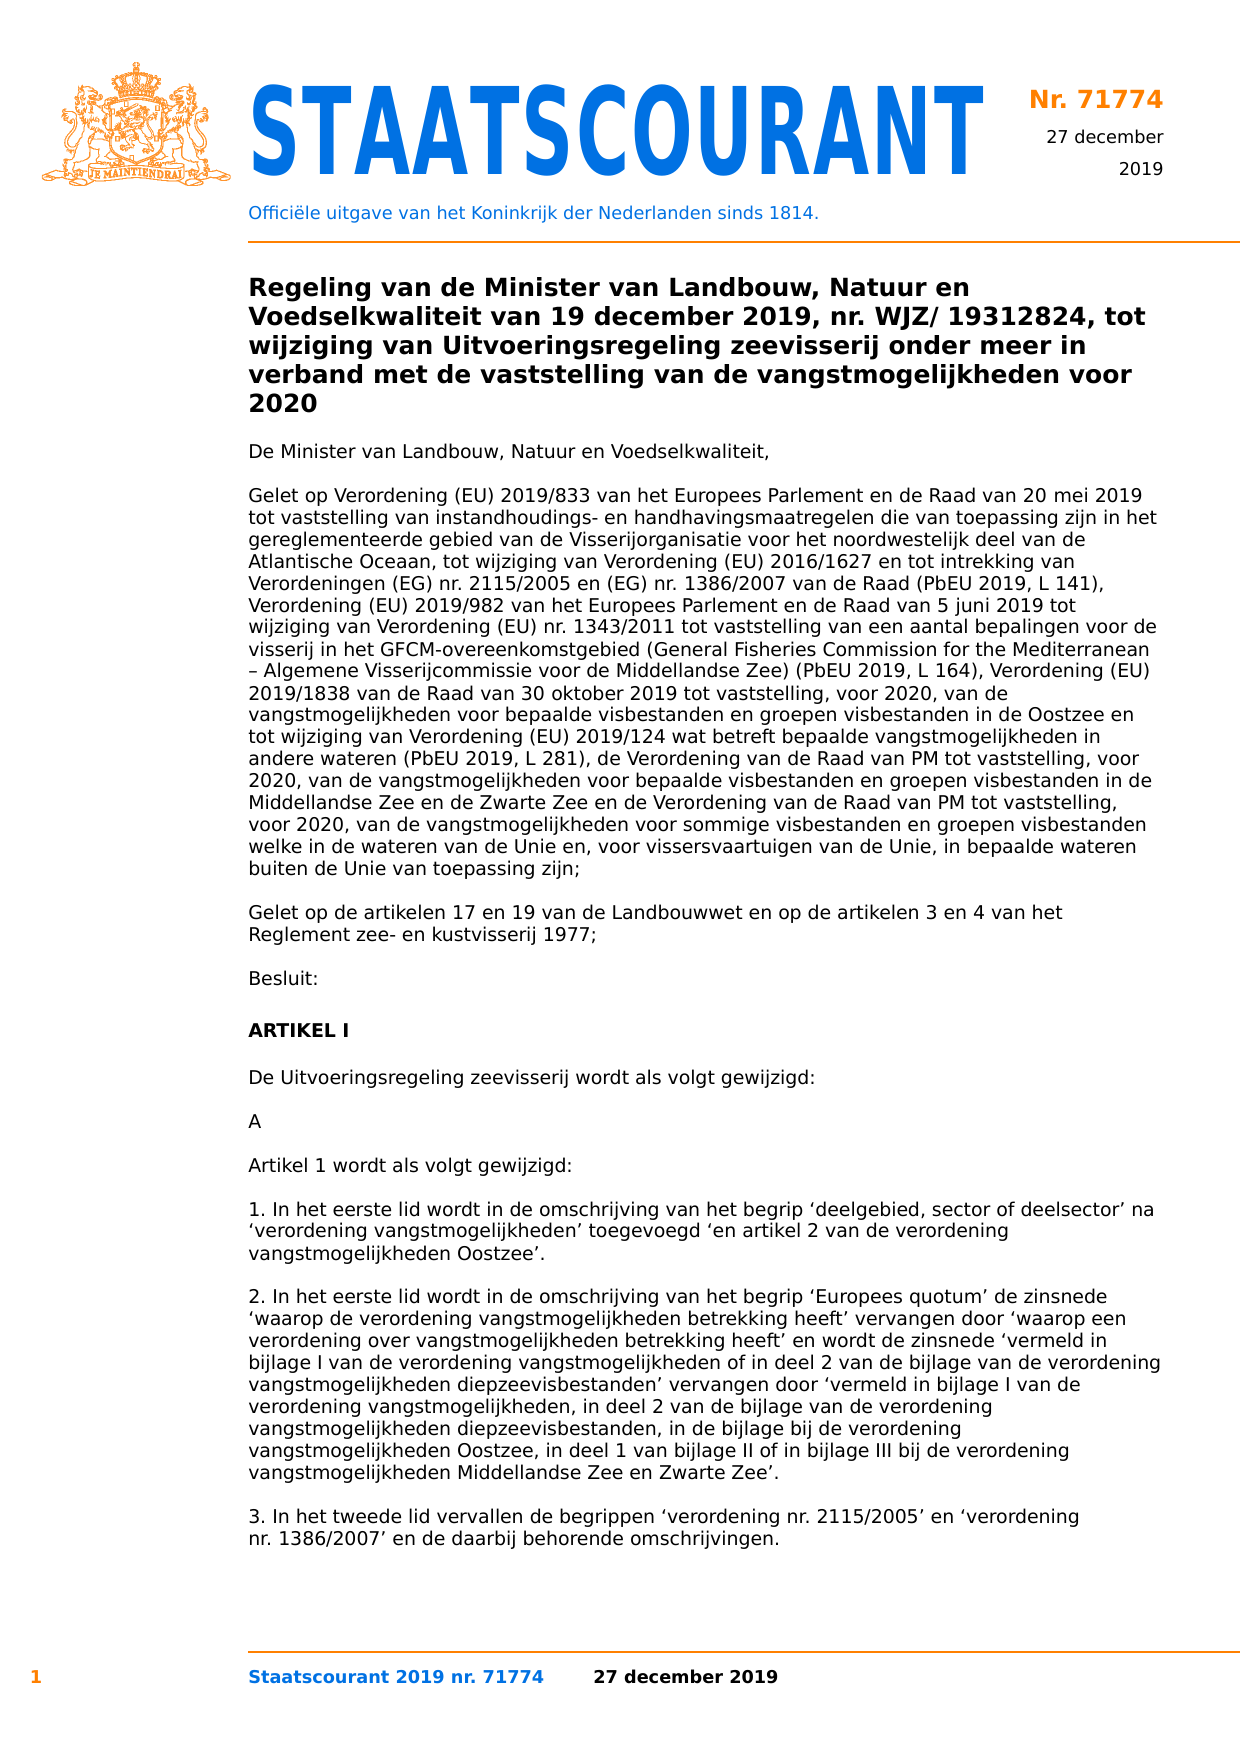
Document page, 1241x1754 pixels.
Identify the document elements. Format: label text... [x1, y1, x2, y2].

text De Minister van Landbouw, Natuur en Voedselkwaliteit, [248, 441, 1163, 463]
text 1. In het eerste lid wordt in de omschrijving van het begrip ‘deelgebied, sector of deelsector’ na ‘verordening vangstmogelijkheden’ toegevoegd ‘en artikel 2 van de verordening vangstmogelijkheden Oostzee’. [248, 1198, 1163, 1264]
picture [41, 62, 231, 186]
table_cell 2019 [998, 153, 1240, 203]
subtitle ARTIKEL I [248, 1020, 1163, 1042]
text De Uitvoeringsregeling zeevisserij wordt als volgt gewijzigd: [248, 1067, 1163, 1089]
subtitle Regeling van de Minister van Landbouw, Natuur en Voedselkwaliteit van 19 december 2019, nr. WJZ/ 19312824, tot wijziging van Uitvoeringsregeling zeevisserij onder meer in verband met de vaststelling van de vangstmogelijkheden voor 2020 [248, 273, 1163, 419]
text Gelet op Verordening (EU) 2019/833 van het Europees Parlement en de Raad van 20 mei 2019 tot vaststelling van instandhoudings- en handhavingsmaatregelen die van toepassing zijn in het gereglementeerde gebied van de Visserijorganisatie voor het noordwestelijk deel van de Atlantische Oceaan, tot wijziging van Verordening (EU) 2016/1627 en tot intrekking van Verordeningen (EG) nr. 2115/2005 en (EG) nr. 1386/2007 van de Raad (PbEU 2019, L 141), Verordening (EU) 2019/982 van het Europees Parlement en de Raad van 5 juni 2019 tot wijziging van Verordening (EU) nr. 1343/2011 tot vaststelling van een aantal bepalingen voor de visserij in het GFCM-overeenkomstgebied (General Fisheries Commission for the Mediterranean – Algemene Visserijcommissie voor de Middellandse Zee) (PbEU 2019, L 164), Verordening (EU) 2019/1838 van de Raad van 30 oktober 2019 tot vaststelling, voor 2020, van de vangstmogelijkheden voor bepaalde visbestanden en groepen visbestanden in de Oostzee en tot wijziging van Verordening (EU) 2019/124 wat betreft bepaalde vangstmogelijkheden in andere wateren (PbEU 2019, L 281), de Verordening van de Raad van PM tot vaststelling, voor 2020, van de vangstmogelijkheden voor bepaalde visbestanden en groepen visbestanden in de Middellandse Zee en de Zwarte Zee en de Verordening van de Raad van PM tot vaststelling, voor 2020, van de vangstmogelijkheden voor sommige visbestanden en groepen visbestanden welke in de wateren van de Unie en, voor vissersvaartuigen van de Unie, in bepaalde wateren buiten de Unie van toepassing zijn; [248, 484, 1163, 880]
table_header [25, 62, 248, 241]
text 3. In het tweede lid vervallen de begrippen ‘verordening nr. 2115/2005’ en ‘verordening nr. 1386/2007’ en de daarbij behorende omschrijvingen. [248, 1506, 1163, 1550]
text Besluit: [248, 968, 1163, 990]
table_header Nr. 71774 [998, 62, 1240, 121]
text Artikel 1 wordt als volgt gewijzigd: [248, 1154, 1163, 1177]
table_cell 27 december [998, 121, 1240, 153]
text 2. In het eerste lid wordt in de omschrijving van het begrip ‘Europees quotum’ de zinsnede ‘waarop de verordening vangstmogelijkheden betrekking heeft’ vervangen door ‘waarop een verordening over vangstmogelijkheden betrekking heeft’ en wordt de zinsnede ‘vermeld in bijlage I van de verordening vangstmogelijkheden of in deel 2 van de bijlage van de verordening vangstmogelijkheden diepzeevisbestanden’ vervangen door ‘vermeld in bijlage I van de verordening vangstmogelijkheden, in deel 2 van de bijlage van de verordening vangstmogelijkheden diepzeevisbestanden, in de bijlage bij de verordening vangstmogelijkheden Oostzee, in deel 1 van bijlage II of in bijlage III bij de verordening vangstmogelijkheden Middellandse Zee en Zwarte Zee’. [248, 1286, 1163, 1484]
text A [248, 1111, 1163, 1133]
table_cell Officiële uitgave van het Koninkrijk der Nederlanden sinds 1814. [248, 203, 1240, 241]
table_header STAATSCOURANT [248, 62, 998, 203]
text Gelet op de artikelen 17 en 19 van de Landbouwwet en op de artikelen 3 en 4 van het Reglement zee- en kustvisserij 1977; [248, 902, 1163, 946]
